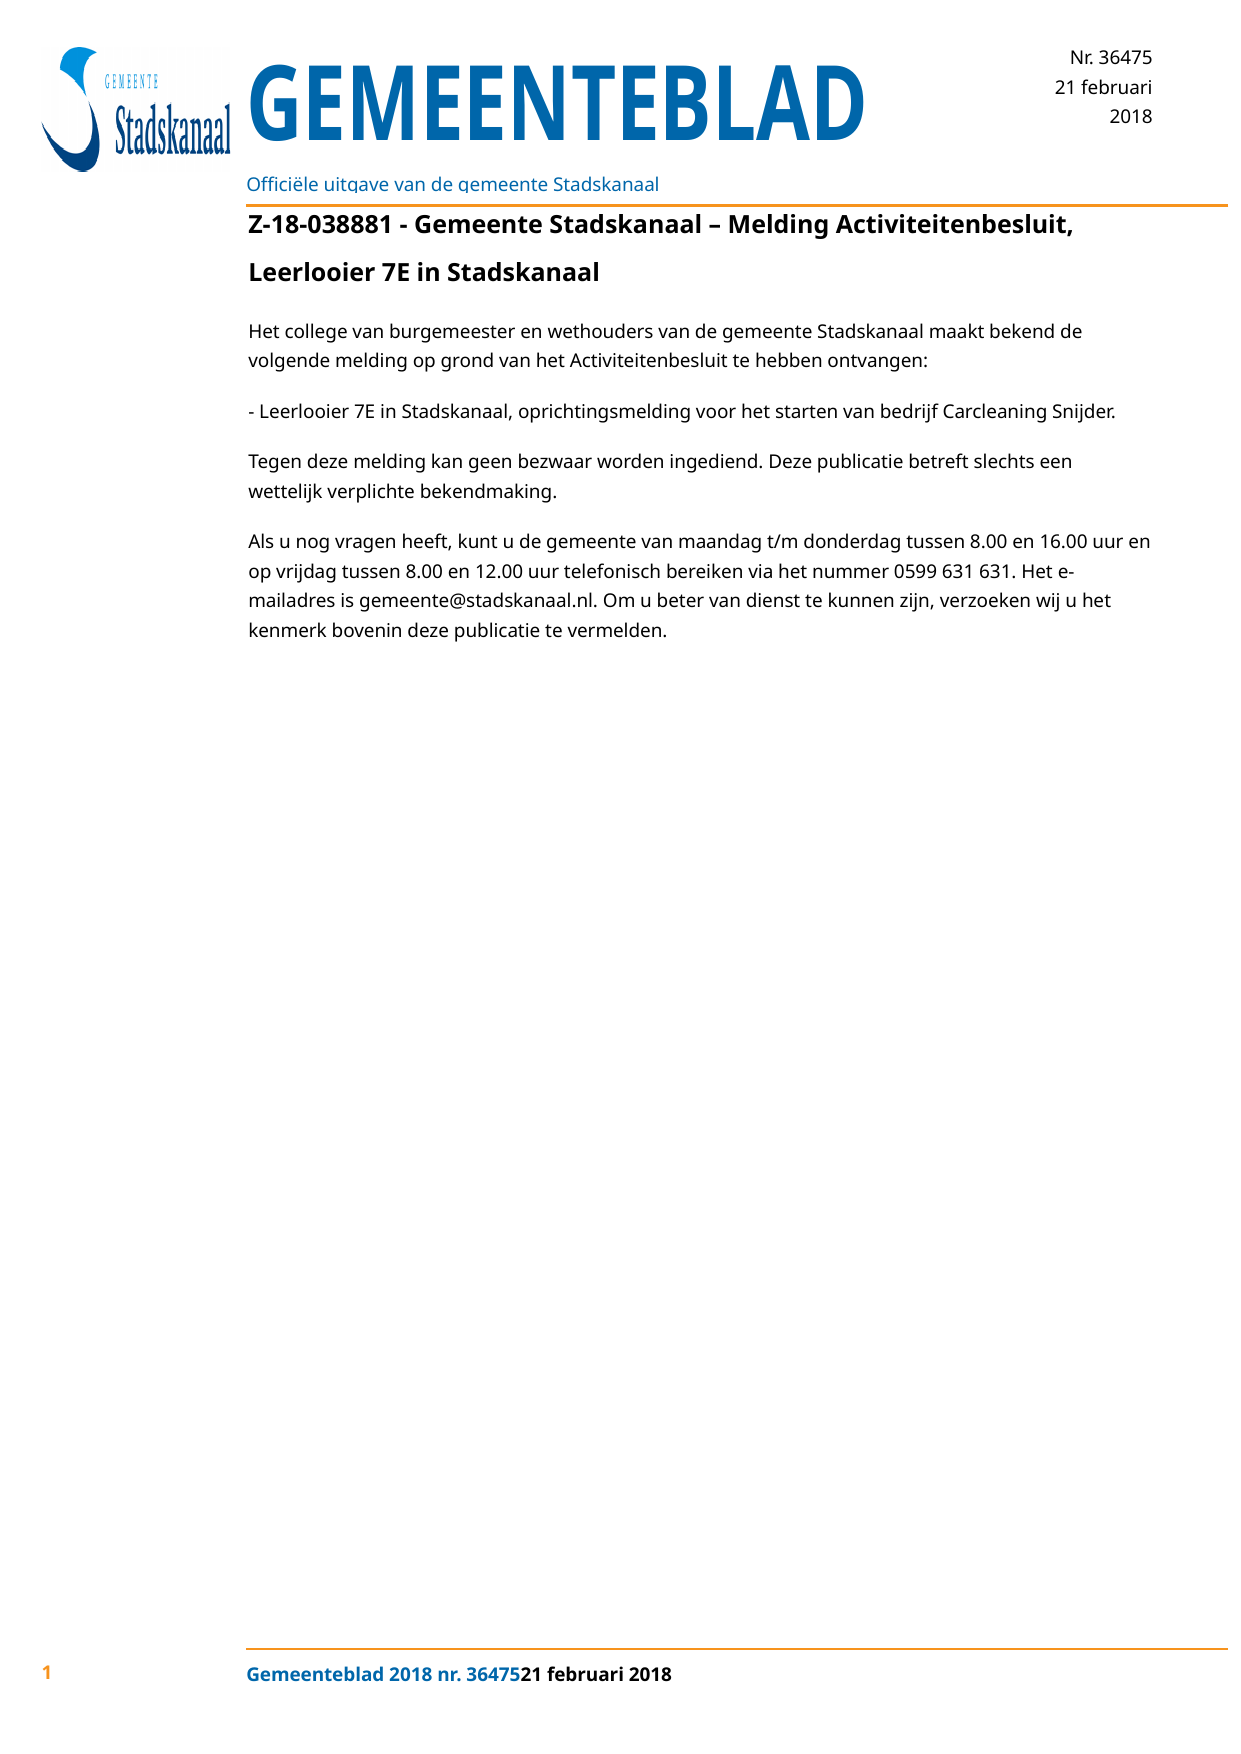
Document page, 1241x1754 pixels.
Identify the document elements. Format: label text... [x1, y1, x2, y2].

text Het college van burgemeester en wethouders van de gemeente Stadskanaal maakt bekend de volgende melding op grond van het Activiteitenbesluit te hebben ontvangen: [248, 318, 1152, 373]
text - Leerlooier 7E in Stadskanaal, oprichtingsmelding voor het starten van bedrijf Carcleaning Snijder. [248, 398, 1152, 424]
text Als u nog vragen heeft, kunt u de gemeente van maandag t/m donderdag tussen 8.00 en 16.00 uur en op vrijdag tussen 8.00 en 12.00 uur telefonisch bereiken via het nummer 0599 631 631. Het e-mailadres is gemeente@stadskanaal.nl. Om u beter van dienst te kunnen zijn, verzoeken wij u het kenmerk bovenin deze publicatie te vermelden. [248, 528, 1152, 643]
text Tegen deze melding kan geen bezwaar worden ingediend. Deze publicatie betreft slechts een wettelijk verplichte bekendmaking. [248, 448, 1152, 504]
picture [41, 47, 231, 172]
text Z-18-038881 - Gemeente Stadskanaal – Melding Activiteitenbesluit, Leerlooier 7E in Stadskanaal [248, 207, 1152, 288]
